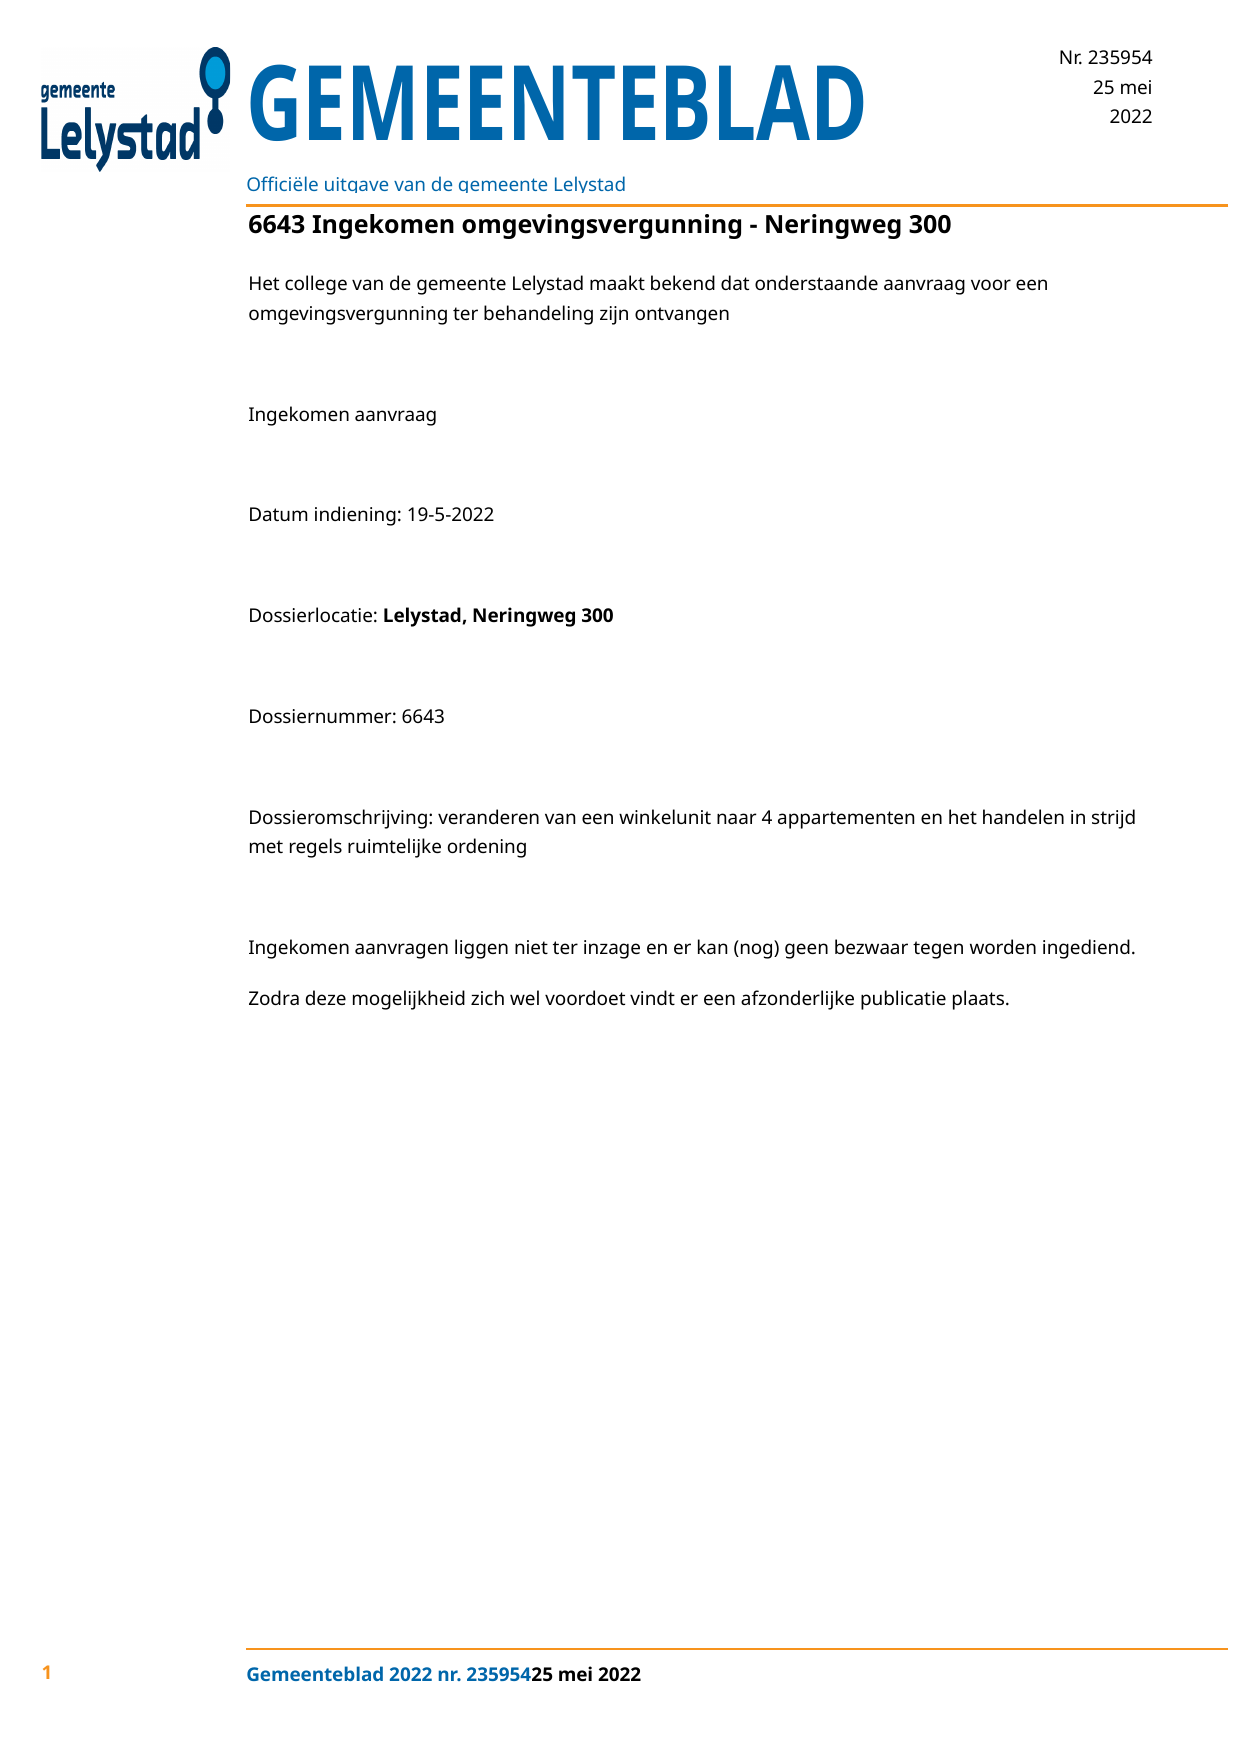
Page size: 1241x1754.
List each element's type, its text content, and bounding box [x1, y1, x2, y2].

text Zodra deze mogelijkheid zich wel voordoet vindt er een afzonderlijke publicatie plaats. [248, 985, 1152, 1011]
text Ingekomen aanvraag [248, 401, 1152, 426]
text Ingekomen aanvragen liggen niet ter inzage en er kan (nog) geen bezwaar tegen worden ingediend. [248, 934, 1152, 960]
text Dossierlocatie: Lelystad, Neringweg 300 [248, 602, 1152, 628]
picture [41, 47, 231, 172]
text Datum indiening: 19-5-2022 [248, 502, 1152, 527]
text 6643 Ingekomen omgevingsvergunning - Neringweg 300 [248, 207, 1152, 241]
text Dossiernummer: 6643 [248, 703, 1152, 729]
text Het college van de gemeente Lelystad maakt bekend dat onderstaande aanvraag voor een omgevingsvergunning ter behandeling zijn ontvangen [248, 270, 1152, 326]
text Dossieromschrijving: veranderen van een winkelunit naar 4 appartementen en het handelen in strijd met regels ruimtelijke ordening [248, 804, 1152, 859]
